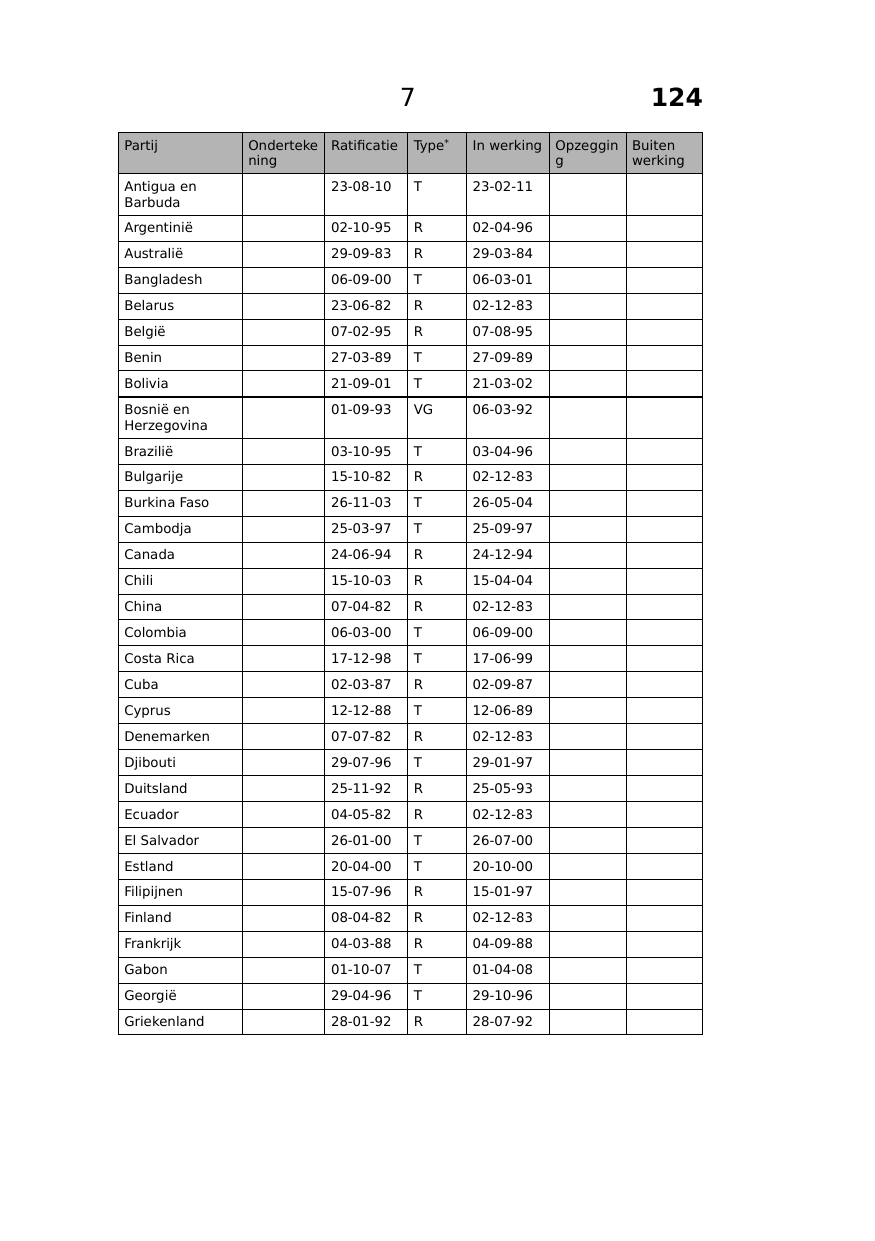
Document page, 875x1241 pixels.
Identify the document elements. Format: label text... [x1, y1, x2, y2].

table_cell T [408, 646, 466, 671]
table_cell 20-04-00 [325, 854, 407, 879]
table_header Type* [408, 133, 466, 173]
table_cell 03-04-96 [467, 439, 549, 464]
table_cell [243, 242, 324, 267]
table_header Partij [119, 133, 242, 173]
table_cell T [408, 174, 466, 215]
table_cell Cambodja [119, 517, 242, 542]
table_cell [243, 854, 324, 879]
table_cell [550, 750, 626, 775]
table_cell [550, 439, 626, 464]
table_cell 29-04-96 [325, 984, 407, 1008]
table_cell [627, 1010, 702, 1034]
table_cell [243, 320, 324, 344]
table_cell [627, 880, 702, 905]
table_cell [243, 439, 324, 464]
table_cell [550, 398, 626, 438]
table_cell R [408, 672, 466, 697]
table_cell 27-03-89 [325, 346, 407, 370]
table_cell Griekenland [119, 1010, 242, 1034]
table_cell R [408, 802, 466, 827]
table_cell 04-03-88 [325, 932, 407, 957]
table_cell VG [408, 398, 466, 438]
table_cell [243, 371, 324, 396]
table_cell R [408, 932, 466, 957]
table_cell [550, 569, 626, 593]
table_cell T [408, 828, 466, 853]
table_cell Costa Rica [119, 646, 242, 671]
table_cell Finland [119, 906, 242, 931]
table_cell 26-11-03 [325, 491, 407, 516]
table_cell [243, 776, 324, 801]
table_cell 01-04-08 [467, 958, 549, 982]
table_cell 26-07-00 [467, 828, 549, 853]
table_cell 20-10-00 [467, 854, 549, 879]
table_cell [243, 1010, 324, 1034]
table_cell [243, 294, 324, 318]
table_cell China [119, 595, 242, 619]
table_cell 02-09-87 [467, 672, 549, 697]
table_cell 01-10-07 [325, 958, 407, 982]
table_cell [550, 174, 626, 215]
table_cell El Salvador [119, 828, 242, 853]
table_cell [627, 569, 702, 593]
table_cell [243, 543, 324, 567]
table_cell 25-09-97 [467, 517, 549, 542]
table_cell [627, 216, 702, 241]
table_cell 02-12-83 [467, 465, 549, 490]
table_cell [243, 672, 324, 697]
table_cell 06-03-01 [467, 268, 549, 293]
table_cell 29-07-96 [325, 750, 407, 775]
table_cell R [408, 320, 466, 344]
table_cell [627, 620, 702, 645]
table_cell [243, 958, 324, 982]
table_cell T [408, 620, 466, 645]
table_cell 25-03-97 [325, 517, 407, 542]
table_cell 15-10-82 [325, 465, 407, 490]
table_cell [627, 174, 702, 215]
table_cell [243, 646, 324, 671]
table_cell T [408, 984, 466, 1008]
table_cell [627, 517, 702, 542]
table_cell [627, 802, 702, 827]
table_cell [550, 620, 626, 645]
table_cell [550, 828, 626, 853]
table_cell 07-02-95 [325, 320, 407, 344]
table_cell [550, 371, 626, 396]
table_cell [627, 465, 702, 490]
table_cell Bosnië en Herzegovina [119, 398, 242, 438]
table_cell [627, 242, 702, 267]
table_cell [550, 465, 626, 490]
table_header Opzegging [550, 133, 626, 173]
table_cell [243, 724, 324, 749]
table_cell 25-05-93 [467, 776, 549, 801]
table_cell 29-03-84 [467, 242, 549, 267]
table_cell 02-12-83 [467, 595, 549, 619]
table_cell 29-01-97 [467, 750, 549, 775]
table_cell R [408, 724, 466, 749]
table_cell Bolivia [119, 371, 242, 396]
table_cell [243, 491, 324, 516]
table_cell Duitsland [119, 776, 242, 801]
table_cell 26-05-04 [467, 491, 549, 516]
table_cell R [408, 294, 466, 318]
table_cell R [408, 543, 466, 567]
table_cell Filipijnen [119, 880, 242, 905]
table_cell [550, 672, 626, 697]
table_cell 15-04-04 [467, 569, 549, 593]
table_cell 17-12-98 [325, 646, 407, 671]
table_cell Bangladesh [119, 268, 242, 293]
table_cell [550, 854, 626, 879]
table_cell Antigua en Barbuda [119, 174, 242, 215]
table_cell 25-11-92 [325, 776, 407, 801]
table_cell R [408, 880, 466, 905]
table_cell [550, 517, 626, 542]
table_cell 29-10-96 [467, 984, 549, 1008]
table_cell [550, 346, 626, 370]
table_cell 02-10-95 [325, 216, 407, 241]
table_cell [627, 346, 702, 370]
table_cell [243, 620, 324, 645]
table_cell [627, 491, 702, 516]
table_cell [550, 802, 626, 827]
table_cell [550, 320, 626, 344]
table_cell [550, 698, 626, 723]
table_header In werking [467, 133, 549, 173]
table_cell [627, 439, 702, 464]
table_cell [243, 465, 324, 490]
table_cell 02-12-83 [467, 802, 549, 827]
table_cell T [408, 517, 466, 542]
table_cell Djibouti [119, 750, 242, 775]
table_cell [243, 698, 324, 723]
table_cell T [408, 854, 466, 879]
table_cell 12-06-89 [467, 698, 549, 723]
table_cell [627, 672, 702, 697]
table_cell R [408, 569, 466, 593]
table_cell 15-01-97 [467, 880, 549, 905]
table_cell [627, 958, 702, 982]
table_cell [550, 268, 626, 293]
table_cell 03-10-95 [325, 439, 407, 464]
table_header Ratificatie [325, 133, 407, 173]
table_cell [550, 880, 626, 905]
table_cell [243, 802, 324, 827]
table_cell 07-07-82 [325, 724, 407, 749]
table_cell [627, 398, 702, 438]
table_cell 23-06-82 [325, 294, 407, 318]
table_cell [627, 294, 702, 318]
table_cell 21-03-02 [467, 371, 549, 396]
table_cell [550, 958, 626, 982]
table_cell 06-03-92 [467, 398, 549, 438]
table_cell [627, 750, 702, 775]
table_cell 23-08-10 [325, 174, 407, 215]
table_cell Bulgarije [119, 465, 242, 490]
table_cell T [408, 958, 466, 982]
table_cell 24-06-94 [325, 543, 407, 567]
table_cell 07-08-95 [467, 320, 549, 344]
table_cell [627, 371, 702, 396]
table_cell [243, 595, 324, 619]
table_header Ondertekening [243, 133, 324, 173]
table_cell Denemarken [119, 724, 242, 749]
table_cell [627, 646, 702, 671]
table_cell [243, 346, 324, 370]
table_cell T [408, 268, 466, 293]
table_cell [550, 595, 626, 619]
table_cell [243, 569, 324, 593]
table_cell [550, 216, 626, 241]
table_cell 15-07-96 [325, 880, 407, 905]
table_cell [550, 906, 626, 931]
table_cell [627, 984, 702, 1008]
table_cell 17-06-99 [467, 646, 549, 671]
table_cell [243, 174, 324, 215]
table_cell [243, 984, 324, 1008]
table_cell [243, 268, 324, 293]
table_cell [550, 646, 626, 671]
table_cell [243, 906, 324, 931]
table_cell 02-12-83 [467, 724, 549, 749]
table_cell Australië [119, 242, 242, 267]
table_cell 08-04-82 [325, 906, 407, 931]
table_cell [627, 595, 702, 619]
table_cell [627, 854, 702, 879]
table_cell T [408, 750, 466, 775]
table_cell [243, 216, 324, 241]
table_cell 02-12-83 [467, 906, 549, 931]
table_cell [550, 1010, 626, 1034]
table_cell 04-05-82 [325, 802, 407, 827]
table_cell Estland [119, 854, 242, 879]
table_cell 02-12-83 [467, 294, 549, 318]
table_cell R [408, 216, 466, 241]
table_cell R [408, 906, 466, 931]
table_cell [550, 543, 626, 567]
table_cell [627, 268, 702, 293]
table_cell [243, 750, 324, 775]
table_cell [627, 906, 702, 931]
table_cell Cyprus [119, 698, 242, 723]
table_cell 12-12-88 [325, 698, 407, 723]
table_cell 28-07-92 [467, 1010, 549, 1034]
table_cell R [408, 776, 466, 801]
table_cell T [408, 439, 466, 464]
table_header Buiten werking [627, 133, 702, 173]
table_cell [627, 320, 702, 344]
table_cell T [408, 371, 466, 396]
table_cell [627, 932, 702, 957]
table_cell Argentinië [119, 216, 242, 241]
table_cell 07-04-82 [325, 595, 407, 619]
table_cell R [408, 242, 466, 267]
table_cell [550, 932, 626, 957]
table_cell 04-09-88 [467, 932, 549, 957]
table_cell [627, 828, 702, 853]
table_cell R [408, 595, 466, 619]
table_cell Frankrijk [119, 932, 242, 957]
table_cell 15-10-03 [325, 569, 407, 593]
table_cell 02-04-96 [467, 216, 549, 241]
table_cell 28-01-92 [325, 1010, 407, 1034]
table_cell R [408, 465, 466, 490]
table_cell 29-09-83 [325, 242, 407, 267]
table_cell 21-09-01 [325, 371, 407, 396]
table_cell België [119, 320, 242, 344]
table_cell [550, 242, 626, 267]
table_cell Georgië [119, 984, 242, 1008]
table_cell Ecuador [119, 802, 242, 827]
table_cell [550, 776, 626, 801]
table_cell Canada [119, 543, 242, 567]
table_cell Gabon [119, 958, 242, 982]
table_cell [627, 724, 702, 749]
table_cell [550, 984, 626, 1008]
table_cell 26-01-00 [325, 828, 407, 853]
table_cell 06-03-00 [325, 620, 407, 645]
table_cell [243, 517, 324, 542]
table_cell T [408, 698, 466, 723]
table_cell [243, 828, 324, 853]
table_cell Colombia [119, 620, 242, 645]
table_cell Belarus [119, 294, 242, 318]
table_cell [627, 543, 702, 567]
table_cell Cuba [119, 672, 242, 697]
table_cell Benin [119, 346, 242, 370]
table_cell [243, 932, 324, 957]
table_cell R [408, 1010, 466, 1034]
table_cell [243, 880, 324, 905]
table_cell [627, 776, 702, 801]
table_cell 01-09-93 [325, 398, 407, 438]
table_cell Chili [119, 569, 242, 593]
table_cell 23-02-11 [467, 174, 549, 215]
table_cell Brazilië [119, 439, 242, 464]
table_cell [243, 398, 324, 438]
table_cell 02-03-87 [325, 672, 407, 697]
table_cell 06-09-00 [467, 620, 549, 645]
table_cell [550, 491, 626, 516]
table_cell [550, 294, 626, 318]
table_cell 24-12-94 [467, 543, 549, 567]
table_cell T [408, 346, 466, 370]
table_cell T [408, 491, 466, 516]
table_cell Burkina Faso [119, 491, 242, 516]
table_cell 27-09-89 [467, 346, 549, 370]
table_cell [550, 724, 626, 749]
table_cell 06-09-00 [325, 268, 407, 293]
table_cell [627, 698, 702, 723]
